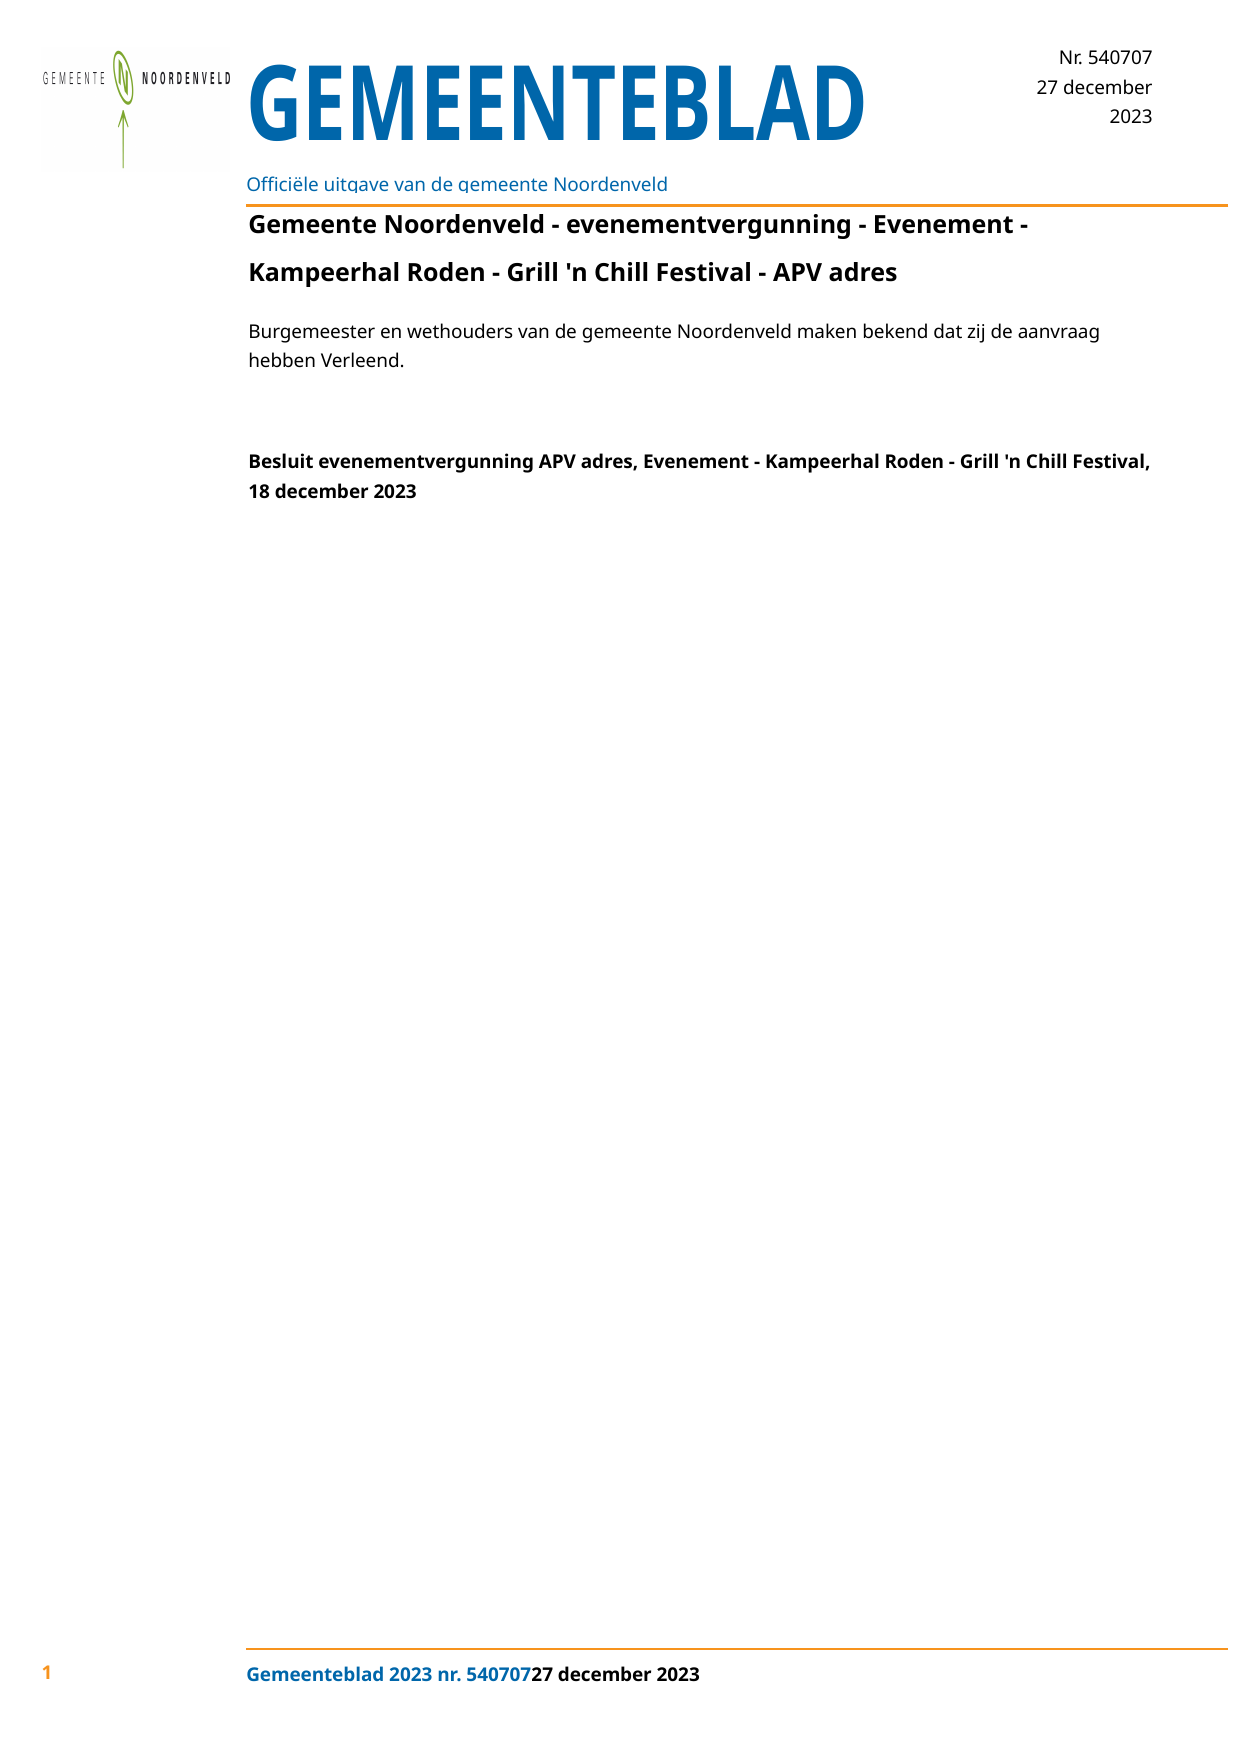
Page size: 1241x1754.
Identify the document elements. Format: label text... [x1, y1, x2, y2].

text Gemeente Noordenveld - evenementvergunning - Evenement - Kampeerhal Roden - Grill 'n Chill Festival - APV adres [248, 207, 1152, 288]
text Burgemeester en wethouders van de gemeente Noordenveld maken bekend dat zij de aanvraag hebben Verleend. [248, 318, 1152, 373]
text Besluit evenementvergunning APV adres, Evenement - Kampeerhal Roden - Grill 'n Chill Festival, 18 december 2023 [248, 448, 1152, 504]
picture [41, 47, 231, 172]
